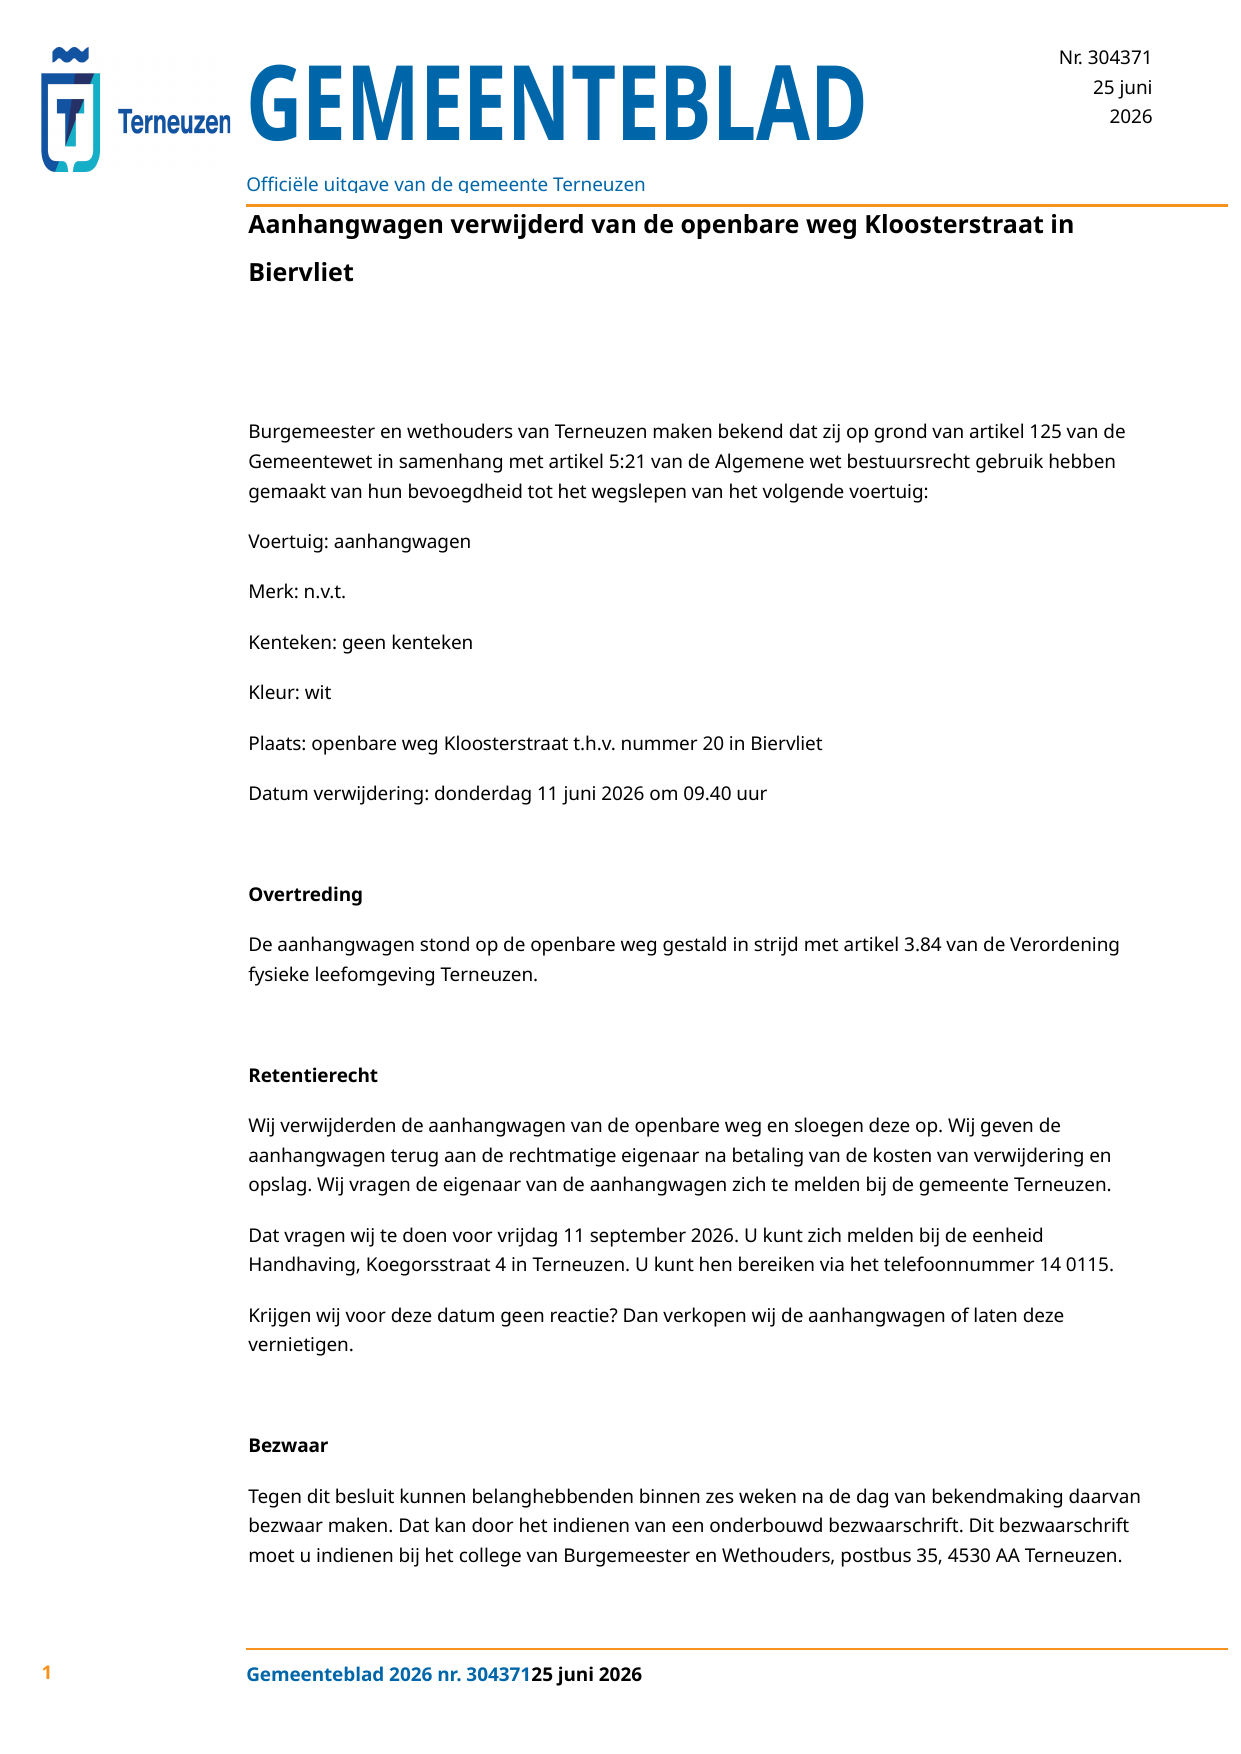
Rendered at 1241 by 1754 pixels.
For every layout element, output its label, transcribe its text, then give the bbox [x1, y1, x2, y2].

text Krijgen wij voor deze datum geen reactie? Dan verkopen wij de aanhangwagen of laten deze vernietigen. [248, 1302, 1152, 1357]
text Merk: n.v.t. [248, 579, 1152, 604]
text Aanhangwagen verwijderd van de openbare weg Kloosterstraat in Biervliet [248, 207, 1152, 288]
text De aanhangwagen stond op de openbare weg gestald in strijd met artikel 3.84 van de Verordening fysieke leefomgeving Terneuzen. [248, 932, 1152, 987]
text Plaats: openbare weg Kloosterstraat t.h.v. nummer 20 in Biervliet [248, 730, 1152, 756]
text Bezwaar [248, 1432, 1152, 1458]
text Tegen dit besluit kunnen belanghebbenden binnen zes weken na de dag van bekendmaking daarvan bezwaar maken. Dat kan door het indienen van een onderbouwd bezwaarschrift. Dit bezwaarschrift moet u indienen bij het college van Burgemeester en Wethouders, postbus 35, 4530 AA Terneuzen. [248, 1483, 1152, 1568]
text Voertuig: aanhangwagen [248, 528, 1152, 554]
text Datum verwijdering: donderdag 11 juni 2026 om 09.40 uur [248, 780, 1152, 806]
text Wij verwijderden de aanhangwagen van de openbare weg en sloegen deze op. Wij geven de aanhangwagen terug aan de rechtmatige eigenaar na betaling van de kosten van verwijdering en opslag. Wij vragen de eigenaar van de aanhangwagen zich te melden bij de gemeente Terneuzen. [248, 1112, 1152, 1197]
text Retentierecht [248, 1062, 1152, 1088]
text Kenteken: geen kenteken [248, 629, 1152, 655]
text Kleur: wit [248, 679, 1152, 705]
text Dat vragen wij te doen voor vrijdag 11 september 2026. U kunt zich melden bij de eenheid Handhaving, Koegorsstraat 4 in Terneuzen. U kunt hen bereiken via het telefoonnummer 14 0115. [248, 1222, 1152, 1277]
picture [41, 47, 231, 172]
text Burgemeester en wethouders van Terneuzen maken bekend dat zij op grond van artikel 125 van de Gemeentewet in samenhang met artikel 5:21 van de Algemene wet bestuursrecht gebruik hebben gemaakt van hun bevoegdheid tot het wegslepen van het volgende voertuig: [248, 419, 1152, 504]
text Overtreding [248, 881, 1152, 907]
